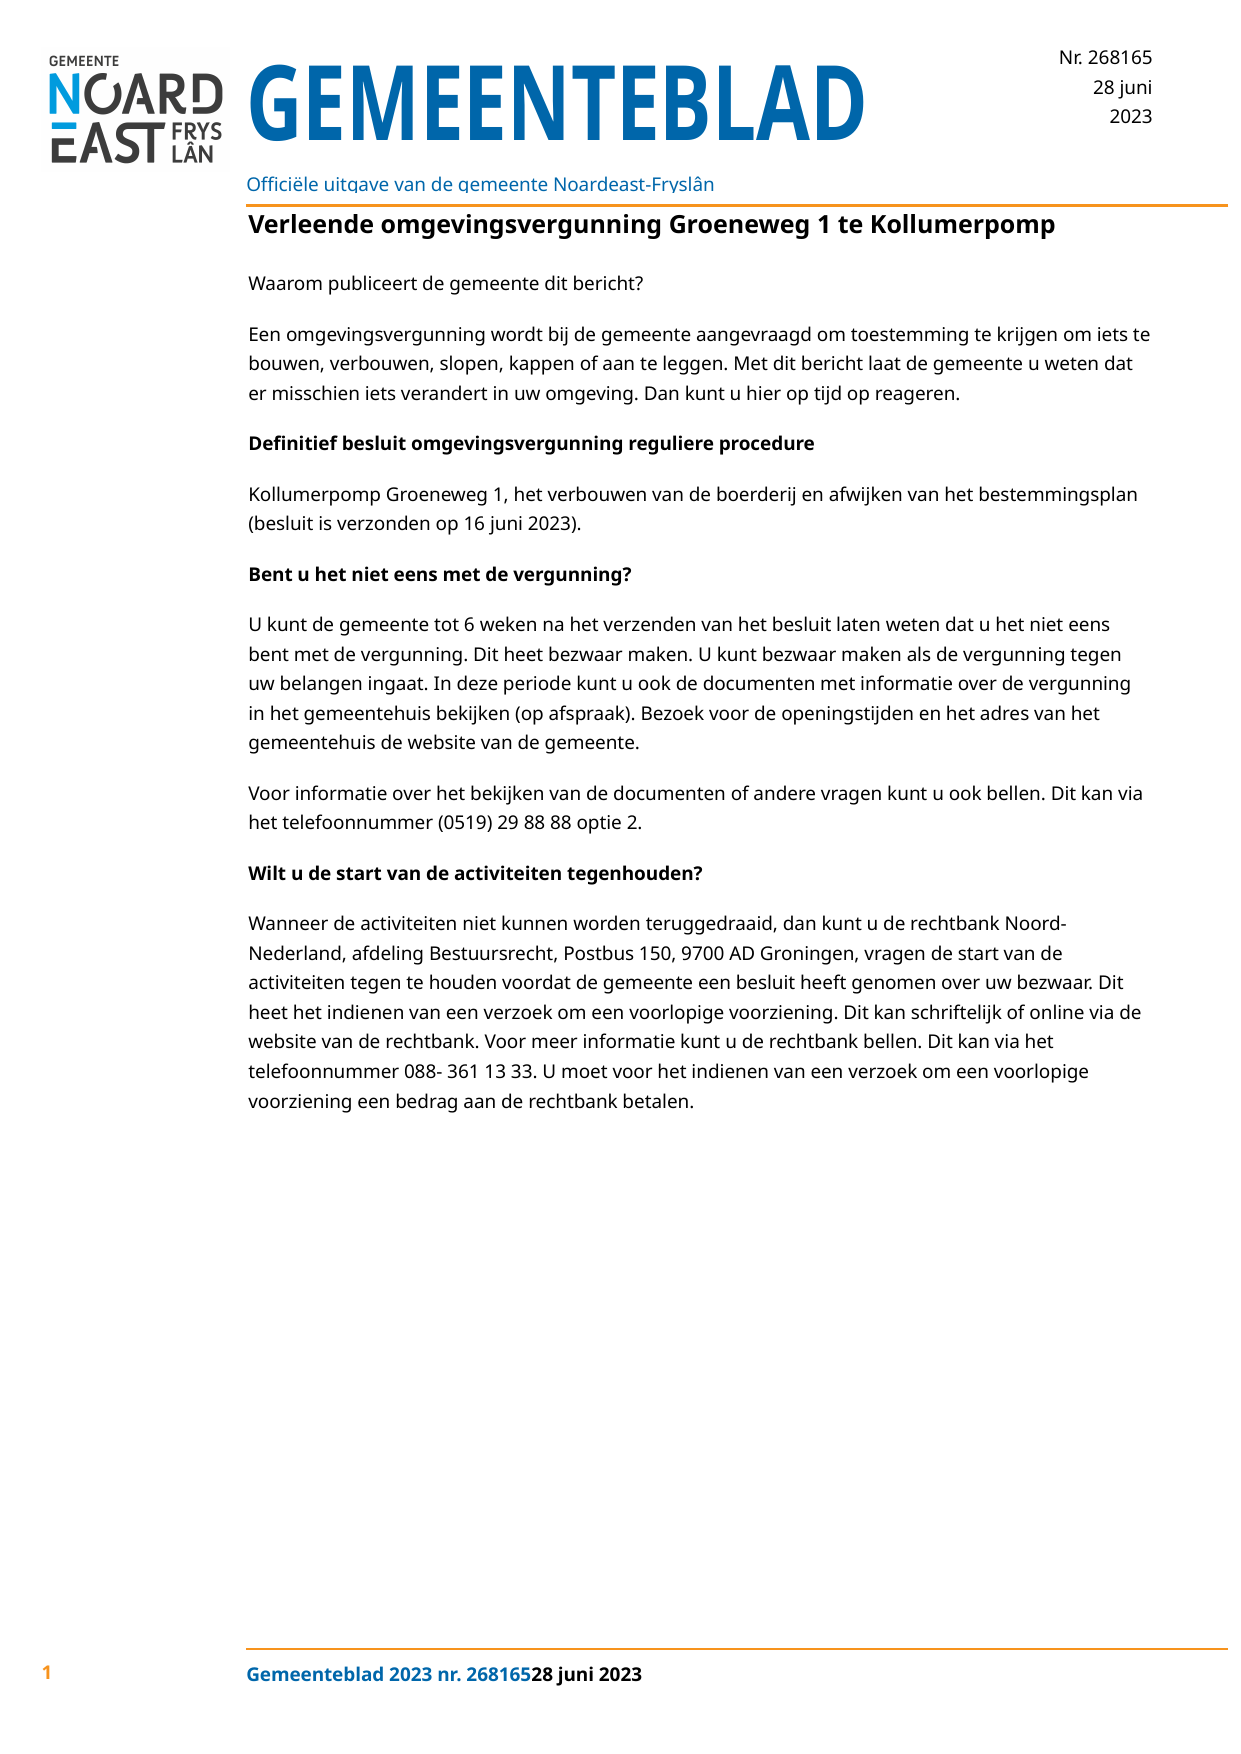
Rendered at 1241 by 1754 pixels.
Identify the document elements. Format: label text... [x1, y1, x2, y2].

text Voor informatie over het bekijken van de documenten of andere vragen kunt u ook bellen. Dit kan via het telefoonnummer (0519) 29 88 88 optie 2. [248, 780, 1152, 835]
text Bent u het niet eens met de vergunning? [248, 561, 1152, 586]
picture [41, 47, 231, 172]
text Een omgevingsvergunning wordt bij de gemeente aangevraagd om toestemming te krijgen om iets te bouwen, verbouwen, slopen, kappen of aan te leggen. Met dit bericht laat de gemeente u weten dat er misschien iets verandert in uw omgeving. Dan kunt u hier op tijd op reageren. [248, 321, 1152, 406]
text Kollumerpomp Groeneweg 1, het verbouwen van de boerderij en afwijken van het bestemmingsplan (besluit is verzonden op 16 juni 2023). [248, 481, 1152, 536]
text Wanneer de activiteiten niet kunnen worden teruggedraaid, dan kunt u de rechtbank Noord-Nederland, afdeling Bestuursrecht, Postbus 150, 9700 AD Groningen, vragen de start van de activiteiten tegen te houden voordat de gemeente een besluit heeft genomen over uw bezwaar. Dit heet het indienen van een verzoek om een voorlopige voorziening. Dit kan schriftelijk of online via de website van de rechtbank. Voor meer informatie kunt u de rechtbank bellen. Dit kan via het telefoonnummer 088- 361 13 33. U moet voor het indienen van een verzoek om een voorlopige voorziening een bedrag aan de rechtbank betalen. [248, 910, 1152, 1113]
text Verleende omgevingsvergunning Groeneweg 1 te Kollumerpomp [248, 207, 1152, 241]
text Waarom publiceert de gemeente dit bericht? [248, 270, 1152, 296]
text Definitief besluit omgevingsvergunning reguliere procedure [248, 430, 1152, 456]
text U kunt de gemeente tot 6 weken na het verzenden van het besluit laten weten dat u het niet eens bent met de vergunning. Dit heet bezwaar maken. U kunt bezwaar maken als de vergunning tegen uw belangen ingaat. In deze periode kunt u ook de documenten met informatie over de vergunning in het gemeentehuis bekijken (op afspraak). Bezoek voor de openingstijden en het adres van het gemeentehuis de website van de gemeente. [248, 611, 1152, 755]
text Wilt u de start van de activiteiten tegenhouden? [248, 860, 1152, 886]
